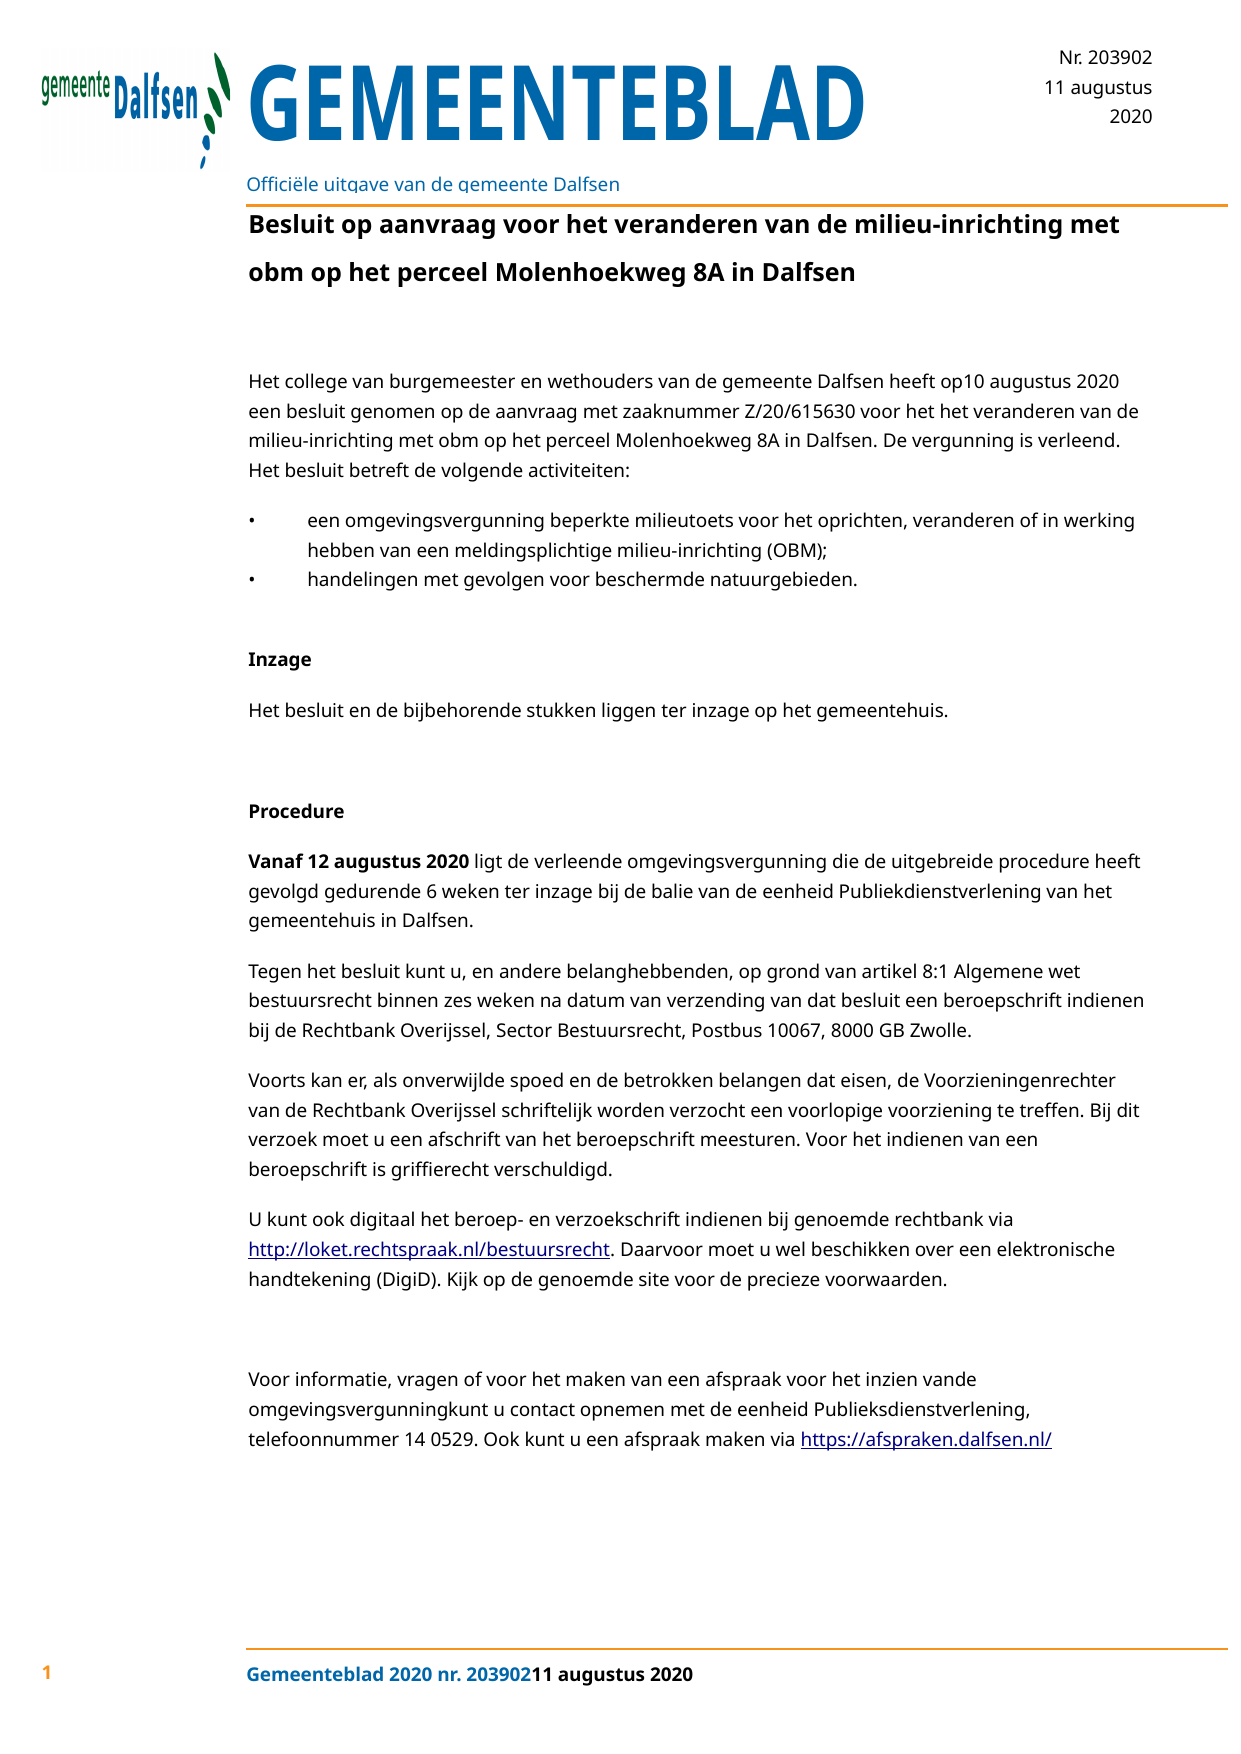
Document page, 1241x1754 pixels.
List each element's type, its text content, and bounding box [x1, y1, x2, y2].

text Procedure [248, 798, 1152, 824]
text Tegen het besluit kunt u, en andere belanghebbenden, op grond van artikel 8:1 Algemene wet bestuursrecht binnen zes weken na datum van verzending van dat besluit een beroepschrift indienen bij de Rechtbank Overijssel, Sector Bestuursrecht, Postbus 10067, 8000 GB Zwolle. [248, 958, 1152, 1043]
text Voor informatie, vragen of voor het maken van een afspraak voor het inzien vande omgevingsvergunningkunt u contact opnemen met de eenheid Publieksdienstverlening, telefoonnummer 14 0529. Ook kunt u een afspraak maken via https://afspraken.dalfsen.nl/ [248, 1367, 1152, 1452]
text Voorts kan er, als onverwijlde spoed en de betrokken belangen dat eisen, de Voorzieningenrechter van de Rechtbank Overijssel schriftelijk worden verzocht een voorlopige voorziening te treffen. Bij dit verzoek moet u een afschrift van het beroepschrift meesturen. Voor het indienen van een beroepschrift is griffierecht verschuldigd. [248, 1067, 1152, 1182]
text Het college van burgemeester en wethouders van de gemeente Dalfsen heeft op10 augustus 2020 een besluit genomen op de aanvraag met zaaknummer Z/20/615630 voor het het veranderen van de milieu-inrichting met obm op het perceel Molenhoekweg 8A in Dalfsen. De vergunning is verleend. Het besluit betreft de volgende activiteiten: [248, 368, 1152, 483]
text Besluit op aanvraag voor het veranderen van de milieu-inrichting met obm op het perceel Molenhoekweg 8A in Dalfsen [248, 207, 1152, 288]
text U kunt ook digitaal het beroep- en verzoekschrift indienen bij genoemde rechtbank via http://loket.rechtspraak.nl/bestuursrecht. Daarvoor moet u wel beschikken over een elektronische handtekening (DigiD). Kijk op de genoemde site voor de precieze voorwaarden. [248, 1207, 1152, 1292]
list een omgevingsvergunning beperkte milieutoets voor het oprichten, veranderen of in werking hebben van een meldingsplichtige milieu-inrichting (OBM); [248, 507, 1152, 563]
text Vanaf 12 augustus 2020 ligt de verleende omgevingsvergunning die de uitgebreide procedure heeft gevolgd gedurende 6 weken ter inzage bij de balie van de eenheid Publiekdienstverlening van het gemeentehuis in Dalfsen. [248, 848, 1152, 933]
text Inzage [248, 647, 1152, 672]
text Het besluit en de bijbehorende stukken liggen ter inzage op het gemeentehuis. [248, 697, 1152, 723]
picture [41, 47, 231, 172]
list handelingen met gevolgen voor beschermde natuurgebieden. [248, 567, 1152, 592]
